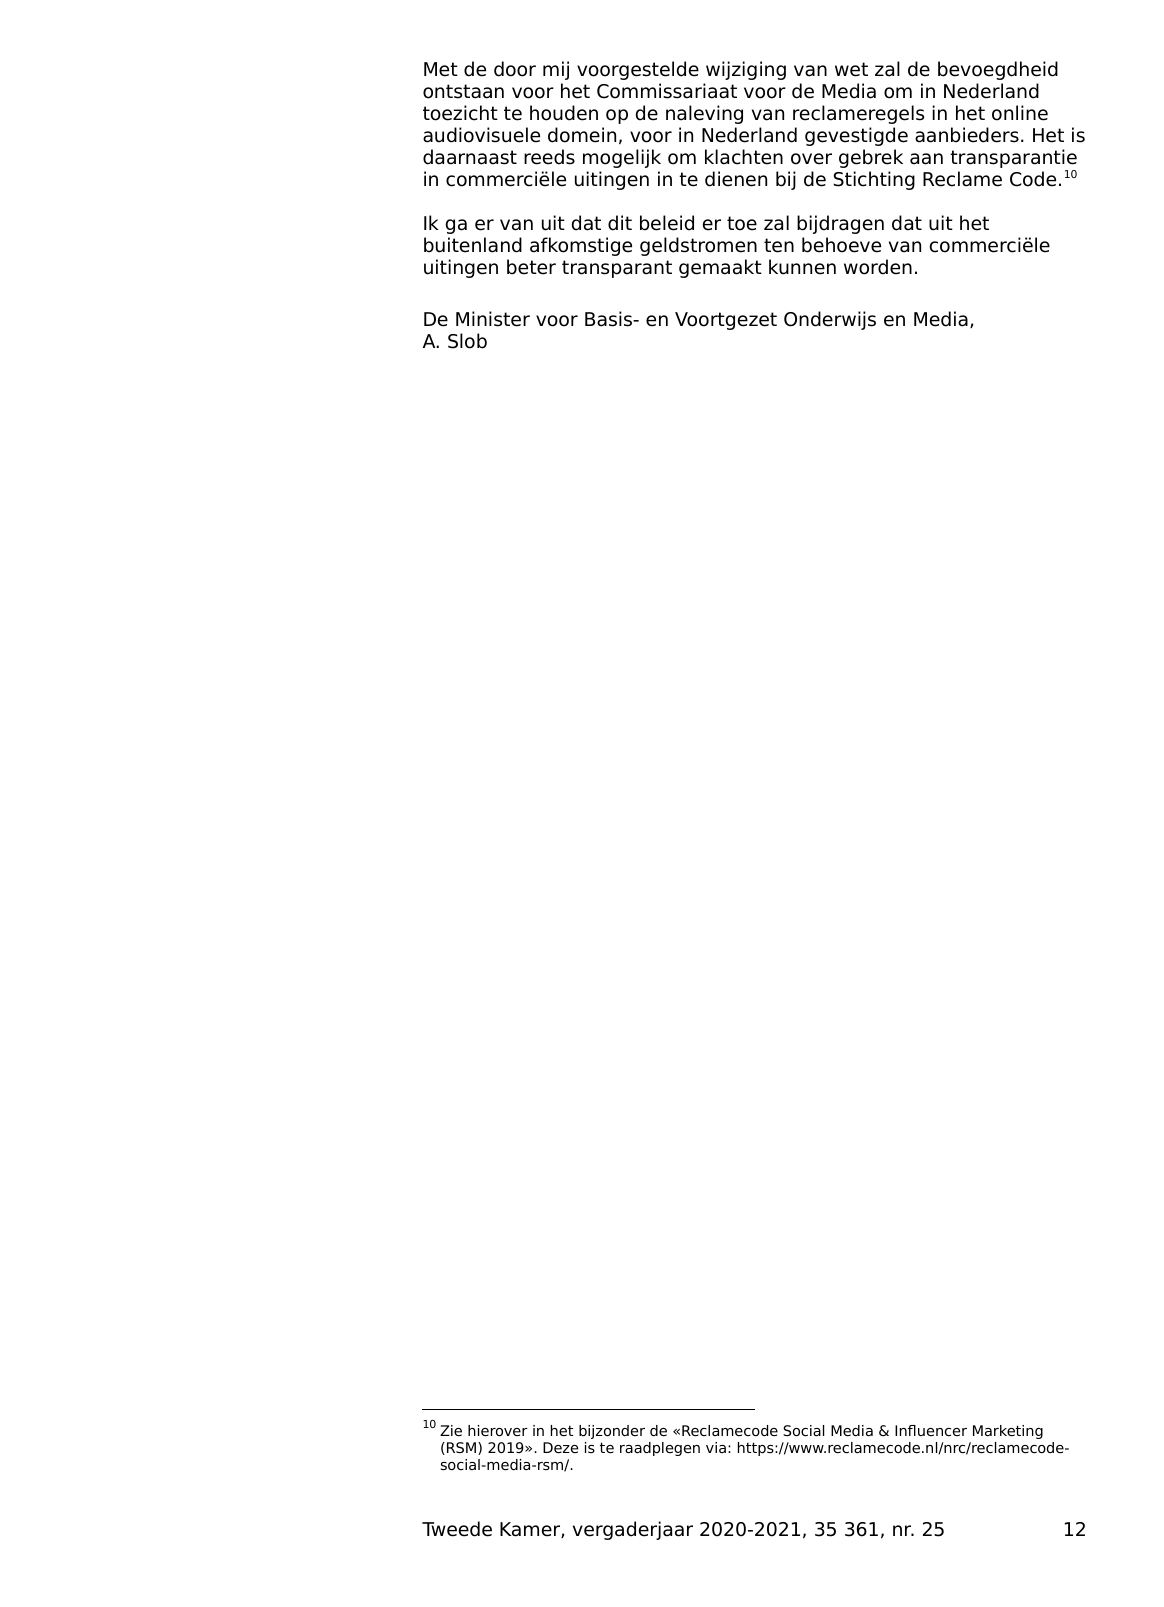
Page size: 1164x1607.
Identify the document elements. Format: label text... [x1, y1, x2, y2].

text Ik ga er van uit dat dit beleid er toe zal bijdragen dat uit het buitenland afkomstige geldstromen ten behoeve van commerciële uitingen beter transparant gemaakt kunnen worden. [422, 213, 1087, 279]
text De Minister voor Basis- en Voortgezet Onderwijs en Media, A. Slob [422, 309, 1087, 353]
text Zie hierover in het bijzonder de «Reclamecode Social Media & Influencer Marketing (RSM) 2019». Deze is te raadplegen via: https://www.reclamecode.nl/nrc/reclamecode-social-media-rsm/. [422, 1418, 1087, 1474]
text Met de door mij voorgestelde wijziging van wet zal de bevoegdheid ontstaan voor het Commissariaat voor de Media om in Nederland toezicht te houden op de naleving van reclameregels in het online audiovisuele domein, voor in Nederland gevestigde aanbieders. Het is daarnaast reeds mogelijk om klachten over gebrek aan transparantie in commerciële uitingen in te dienen bij de Stichting Reclame Code. [422, 59, 1087, 191]
